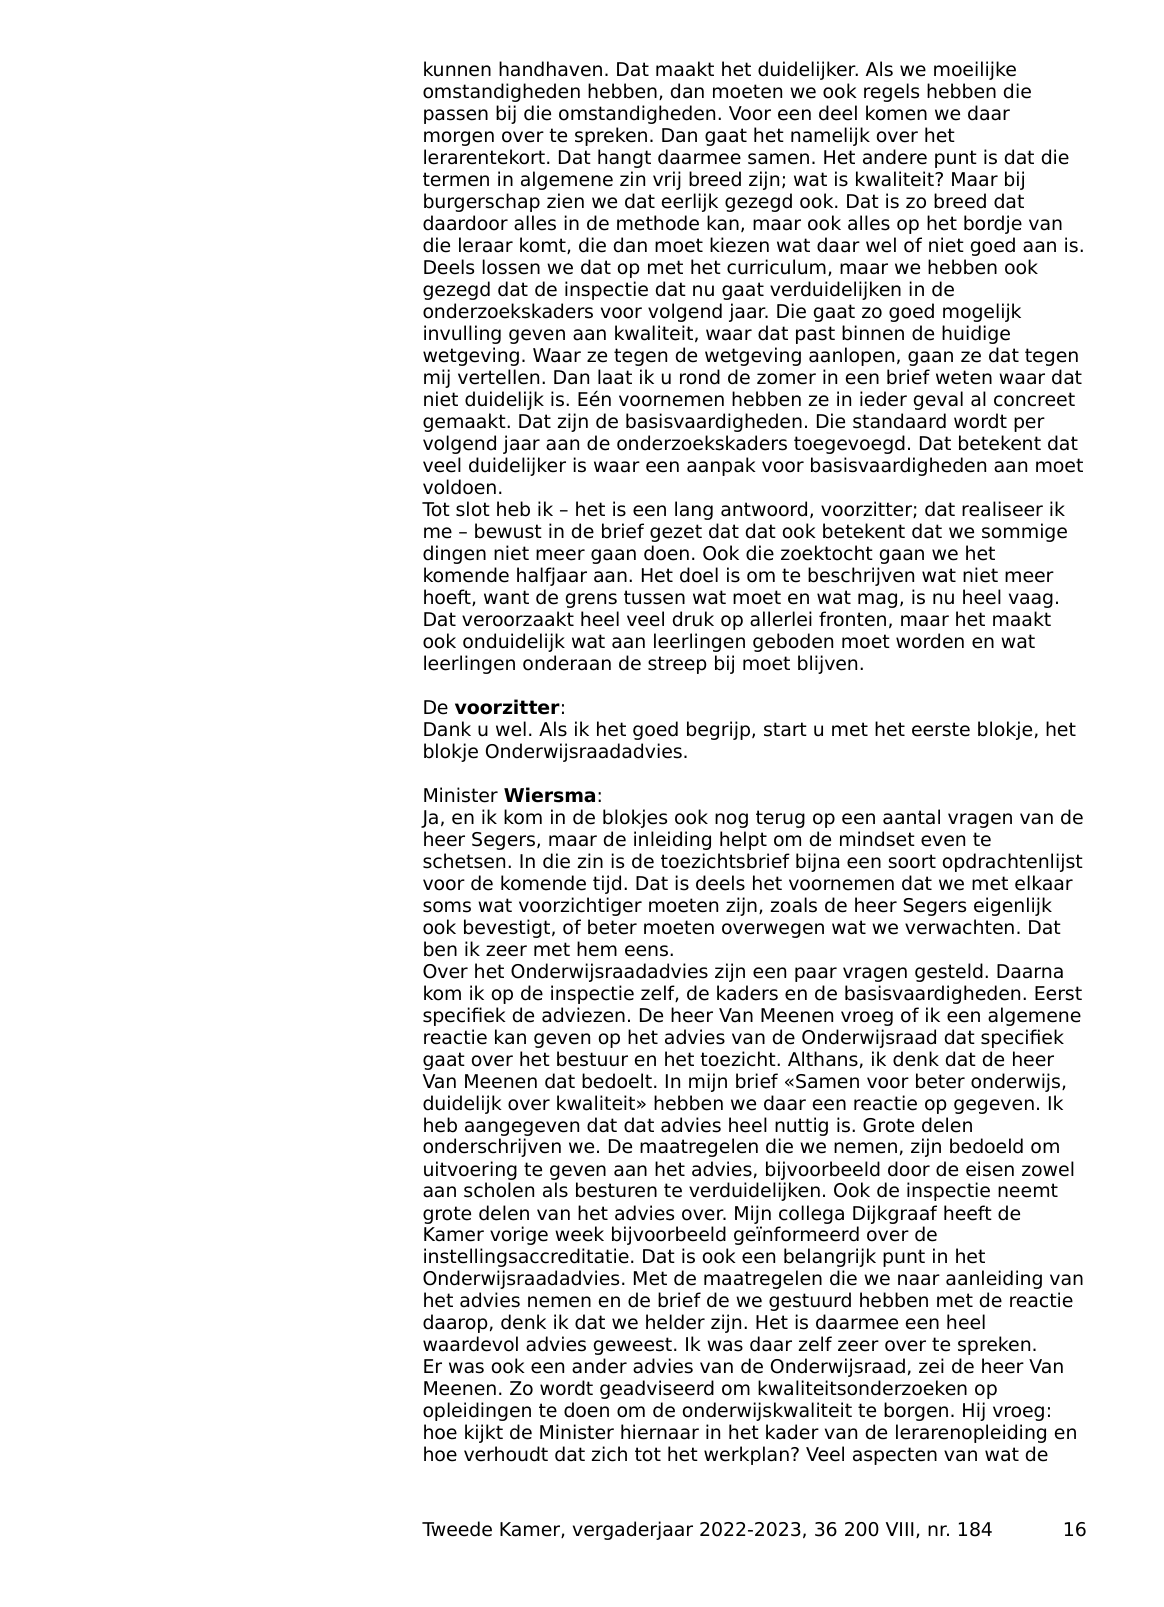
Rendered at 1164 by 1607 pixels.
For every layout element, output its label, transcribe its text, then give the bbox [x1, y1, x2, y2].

text kunnen handhaven. Dat maakt het duidelijker. Als we moeilijke omstandigheden hebben, dan moeten we ook regels hebben die passen bij die omstandigheden. Voor een deel komen we daar morgen over te spreken. Dan gaat het namelijk over het lerarentekort. Dat hangt daarmee samen. Het andere punt is dat die termen in algemene zin vrij breed zijn; wat is kwaliteit? Maar bij burgerschap zien we dat eerlijk gezegd ook. Dat is zo breed dat daardoor alles in de methode kan, maar ook alles op het bordje van die leraar komt, die dan moet kiezen wat daar wel of niet goed aan is. [422, 59, 1087, 257]
text Tot slot heb ik – het is een lang antwoord, voorzitter; dat realiseer ik me – bewust in de brief gezet dat dat ook betekent dat we sommige dingen niet meer gaan doen. Ook die zoektocht gaan we het komende halfjaar aan. Het doel is om te beschrijven wat niet meer hoeft, want de grens tussen wat moet en wat mag, is nu heel vaag. Dat veroorzaakt heel veel druk op allerlei fronten, maar het maakt ook onduidelijk wat aan leerlingen geboden moet worden en wat leerlingen onderaan de streep bij moet blijven. [422, 499, 1087, 674]
text Er was ook een ander advies van de Onderwijsraad, zei de heer Van Meenen. Zo wordt geadviseerd om kwaliteitsonderzoeken op opleidingen te doen om de onderwijskwaliteit te borgen. Hij vroeg: hoe kijkt de Minister hiernaar in het kader van de lerarenopleiding en hoe verhoudt dat zich tot het werkplan? Veel aspecten van wat de [422, 1356, 1087, 1466]
text De voorzitter: [422, 697, 1087, 719]
text Over het Onderwijsraadadvies zijn een paar vragen gesteld. Daarna kom ik op de inspectie zelf, de kaders en de basisvaardigheden. Eerst specifiek de adviezen. De heer Van Meenen vroeg of ik een algemene reactie kan geven op het advies van de Onderwijsraad dat specifiek gaat over het bestuur en het toezicht. Althans, ik denk dat de heer Van Meenen dat bedoelt. In mijn brief «Samen voor beter onderwijs, duidelijk over kwaliteit» hebben we daar een reactie op gegeven. Ik heb aangegeven dat dat advies heel nuttig is. Grote delen onderschrijven we. De maatregelen die we nemen, zijn bedoeld om uitvoering te geven aan het advies, bijvoorbeeld door de eisen zowel aan scholen als besturen te verduidelijken. Ook de inspectie neemt grote delen van het advies over. Mijn collega Dijkgraaf heeft de Kamer vorige week bijvoorbeeld geïnformeerd over de instellingsaccreditatie. Dat is ook een belangrijk punt in het Onderwijsraadadvies. Met de maatregelen die we naar aanleiding van het advies nemen en de brief de we gestuurd hebben met de reactie daarop, denk ik dat we helder zijn. Het is daarmee een heel waardevol advies geweest. Ik was daar zelf zeer over te spreken. [422, 961, 1087, 1356]
text Minister Wiersma: [422, 785, 1087, 807]
text Ja, en ik kom in de blokjes ook nog terug op een aantal vragen van de heer Segers, maar de inleiding helpt om de mindset even te schetsen. In die zin is de toezichtsbrief bijna een soort opdrachtenlijst voor de komende tijd. Dat is deels het voornemen dat we met elkaar soms wat voorzichtiger moeten zijn, zoals de heer Segers eigenlijk ook bevestigt, of beter moeten overwegen wat we verwachten. Dat ben ik zeer met hem eens. [422, 807, 1087, 961]
text Dank u wel. Als ik het goed begrijp, start u met het eerste blokje, het blokje Onderwijsraadadvies. [422, 719, 1087, 763]
text Deels lossen we dat op met het curriculum, maar we hebben ook gezegd dat de inspectie dat nu gaat verduidelijken in de onderzoekskaders voor volgend jaar. Die gaat zo goed mogelijk invulling geven aan kwaliteit, waar dat past binnen de huidige wetgeving. Waar ze tegen de wetgeving aanlopen, gaan ze dat tegen mij vertellen. Dan laat ik u rond de zomer in een brief weten waar dat niet duidelijk is. Eén voornemen hebben ze in ieder geval al concreet gemaakt. Dat zijn de basisvaardigheden. Die standaard wordt per volgend jaar aan de onderzoekskaders toegevoegd. Dat betekent dat veel duidelijker is waar een aanpak voor basisvaardigheden aan moet voldoen. [422, 257, 1087, 499]
